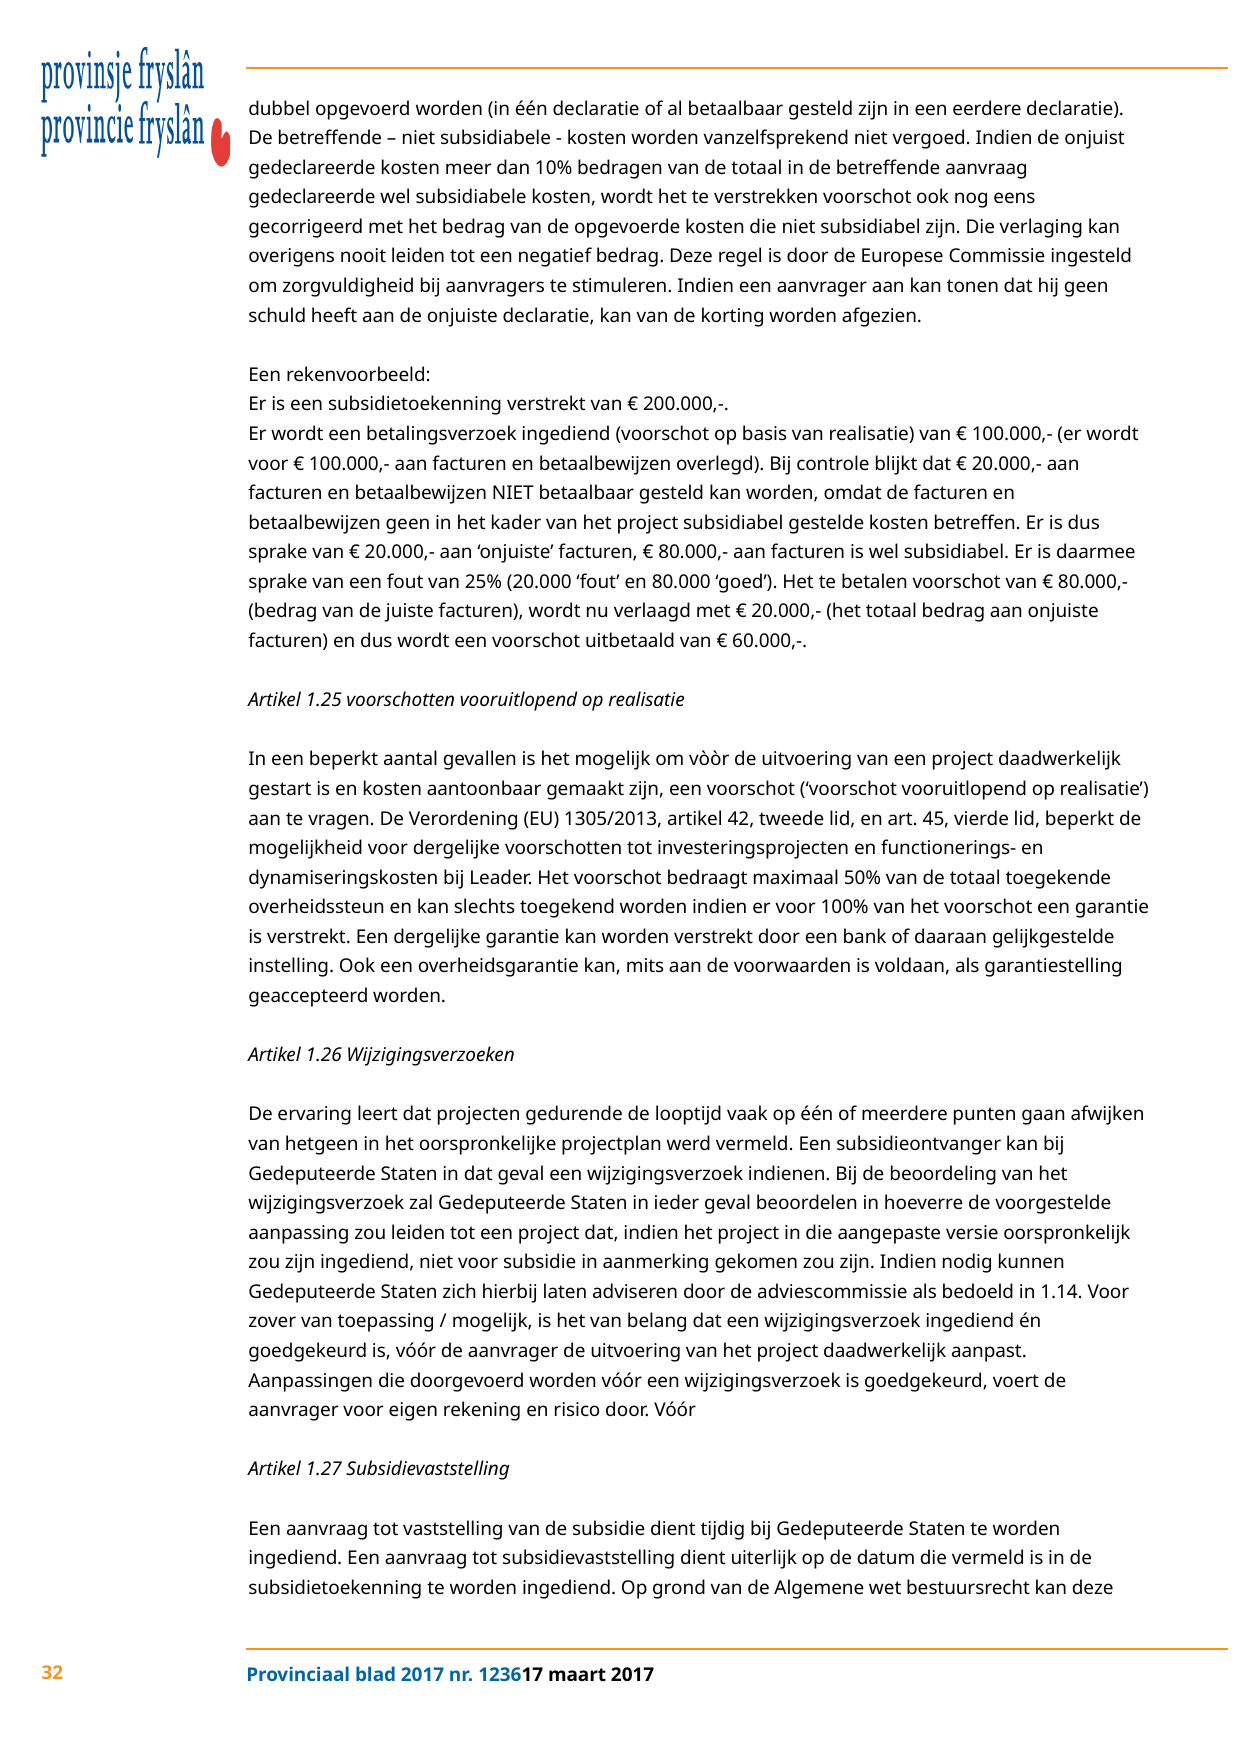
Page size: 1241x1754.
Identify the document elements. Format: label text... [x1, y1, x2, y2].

text Er is een subsidietoekenning verstrekt van € 200.000,-. [248, 391, 1152, 416]
text dubbel opgevoerd worden (in één declaratie of al betaalbaar gesteld zijn in een eerdere declaratie). De betreffende – niet subsidiabele - kosten worden vanzelfsprekend niet vergoed. Indien de onjuist gedeclareerde kosten meer dan 10% bedragen van de totaal in de betreffende aanvraag gedeclareerde wel subsidiabele kosten, wordt het te verstrekken voorschot ook nog eens gecorrigeerd met het bedrag van de opgevoerde kosten die niet subsidiabel zijn. Die verlaging kan overigens nooit leiden tot een negatief bedrag. Deze regel is door de Europese Commissie ingesteld om zorgvuldigheid bij aanvragers te stimuleren. Indien een aanvrager aan kan tonen dat hij geen schuld heeft aan de onjuiste declaratie, kan van de korting worden afgezien. [248, 95, 1152, 328]
text Een aanvraag tot vaststelling van de subsidie dient tijdig bij Gedeputeerde Staten te worden ingediend. Een aanvraag tot subsidievaststelling dient uiterlijk op de datum die vermeld is in de subsidietoekenning te worden ingediend. Op grond van de Algemene wet bestuursrecht kan deze [248, 1515, 1152, 1600]
text Er wordt een betalingsverzoek ingediend (voorschot op basis van realisatie) van € 100.000,- (er wordt voor € 100.000,- aan facturen en betaalbewijzen overlegd). Bij controle blijkt dat € 20.000,- aan facturen en betaalbewijzen NIET betaalbaar gesteld kan worden, omdat de facturen en betaalbewijzen geen in het kader van het project subsidiabel gestelde kosten betreffen. Er is dus sprake van € 20.000,- aan ‘onjuiste’ facturen, € 80.000,- aan facturen is wel subsidiabel. Er is daarmee sprake van een fout van 25% (20.000 ‘fout’ en 80.000 ‘goed’). Het te betalen voorschot van € 80.000,- (bedrag van de juiste facturen), wordt nu verlaagd met € 20.000,- (het totaal bedrag aan onjuiste facturen) en dus wordt een voorschot uitbetaald van € 60.000,-. [248, 420, 1152, 653]
text De ervaring leert dat projecten gedurende de looptijd vaak op één of meerdere punten gaan afwijken van hetgeen in het oorspronkelijke projectplan werd vermeld. Een subsidieontvanger kan bij Gedeputeerde Staten in dat geval een wijzigingsverzoek indienen. Bij de beoordeling van het wijzigingsverzoek zal Gedeputeerde Staten in ieder geval beoordelen in hoeverre de voorgestelde aanpassing zou leiden tot een project dat, indien het project in die aangepaste versie oorspronkelijk zou zijn ingediend, niet voor subsidie in aanmerking gekomen zou zijn. Indien nodig kunnen Gedeputeerde Staten zich hierbij laten adviseren door de adviescommissie als bedoeld in 1.14. Voor zover van toepassing / mogelijk, is het van belang dat een wijzigingsverzoek ingediend én goedgekeurd is, vóór de aanvrager de uitvoering van het project daadwerkelijk aanpast. Aanpassingen die doorgevoerd worden vóór een wijzigingsverzoek is goedgekeurd, voert de aanvrager voor eigen rekening en risico door. Vóór [248, 1101, 1152, 1422]
text In een beperkt aantal gevallen is het mogelijk om vòòr de uitvoering van een project daadwerkelijk gestart is en kosten aantoonbaar gemaakt zijn, een voorschot (‘voorschot vooruitlopend op realisatie’) aan te vragen. De Verordening (EU) 1305/2013, artikel 42, tweede lid, en art. 45, vierde lid, beperkt de mogelijkheid voor dergelijke voorschotten tot investeringsprojecten en functionerings- en dynamiseringskosten bij Leader. Het voorschot bedraagt maximaal 50% van de totaal toegekende overheidssteun en kan slechts toegekend worden indien er voor 100% van het voorschot een garantie is verstrekt. Een dergelijke garantie kan worden verstrekt door een bank of daaraan gelijkgestelde instelling. Ook een overheidsgarantie kan, mits aan de voorwaarden is voldaan, als garantiestelling geaccepteerd worden. [248, 746, 1152, 1008]
picture [41, 47, 231, 172]
text Artikel 1.25 voorschotten vooruitlopend op realisatie [248, 686, 1152, 712]
text Artikel 1.26 Wijzigingsverzoeken [248, 1041, 1152, 1067]
text Artikel 1.27 Subsidievaststelling [248, 1456, 1152, 1481]
text Een rekenvoorbeeld: [248, 361, 1152, 387]
